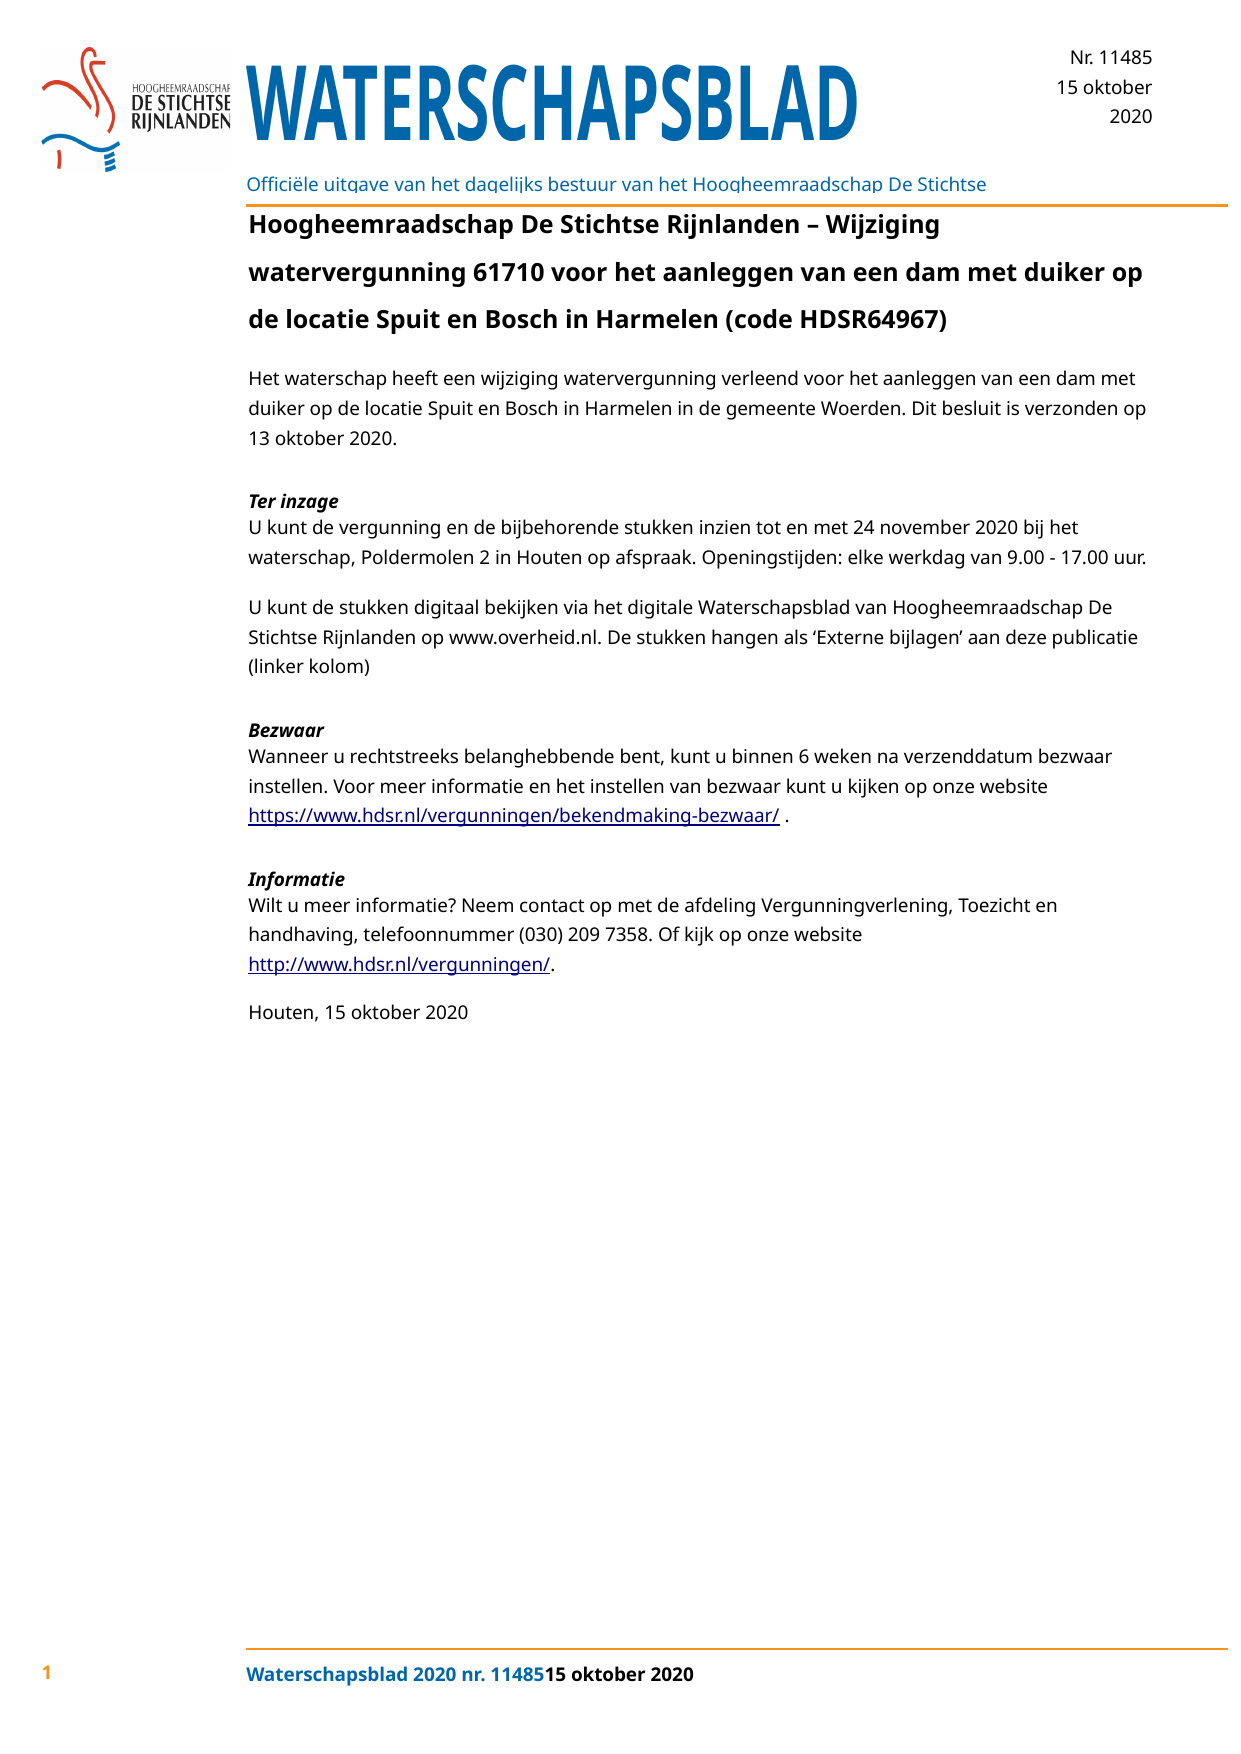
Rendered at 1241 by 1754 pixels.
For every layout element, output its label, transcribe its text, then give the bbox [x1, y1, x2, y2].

text U kunt de stukken digitaal bekijken via het digitale Waterschapsblad van Hoogheemraadschap De Stichtse Rijnlanden op www.overheid.nl. De stukken hangen als ‘Externe bijlagen’ aan deze publicatie (linker kolom) [248, 594, 1152, 679]
text U kunt de vergunning en de bijbehorende stukken inzien tot en met 24 november 2020 bij het waterschap, Poldermolen 2 in Houten op afspraak. Openingstijden: elke werkdag van 9.00 - 17.00 uur. [248, 514, 1152, 570]
picture [41, 47, 231, 172]
text Wanneer u rechtstreeks belanghebbende bent, kunt u binnen 6 weken na verzenddatum bezwaar instellen. Voor meer informatie en het instellen van bezwaar kunt u kijken op onze website https://www.hdsr.nl/vergunningen/bekendmaking-bezwaar/ . [248, 743, 1152, 828]
text Bezwaar [248, 717, 1152, 743]
text Het waterschap heeft een wijziging watervergunning verleend voor het aanleggen van een dam met duiker op de locatie Spuit en Bosch in Harmelen in de gemeente Woerden. Dit besluit is verzonden op 13 oktober 2020. [248, 366, 1152, 450]
text Wilt u meer informatie? Neem contact op met de afdeling Vergunningverlening, Toezicht en handhaving, telefoonnummer (030) 209 7358. Of kijk op onze website http://www.hdsr.nl/vergunningen/. [248, 892, 1152, 977]
text Houten, 15 oktober 2020 [248, 999, 1152, 1025]
text Hoogheemraadschap De Stichtse Rijnlanden – Wijziging watervergunning 61710 voor het aanleggen van een dam met duiker op de locatie Spuit en Bosch in Harmelen (code HDSR64967) [248, 207, 1152, 336]
text Ter inzage [248, 489, 1152, 514]
text Informatie [248, 866, 1152, 892]
